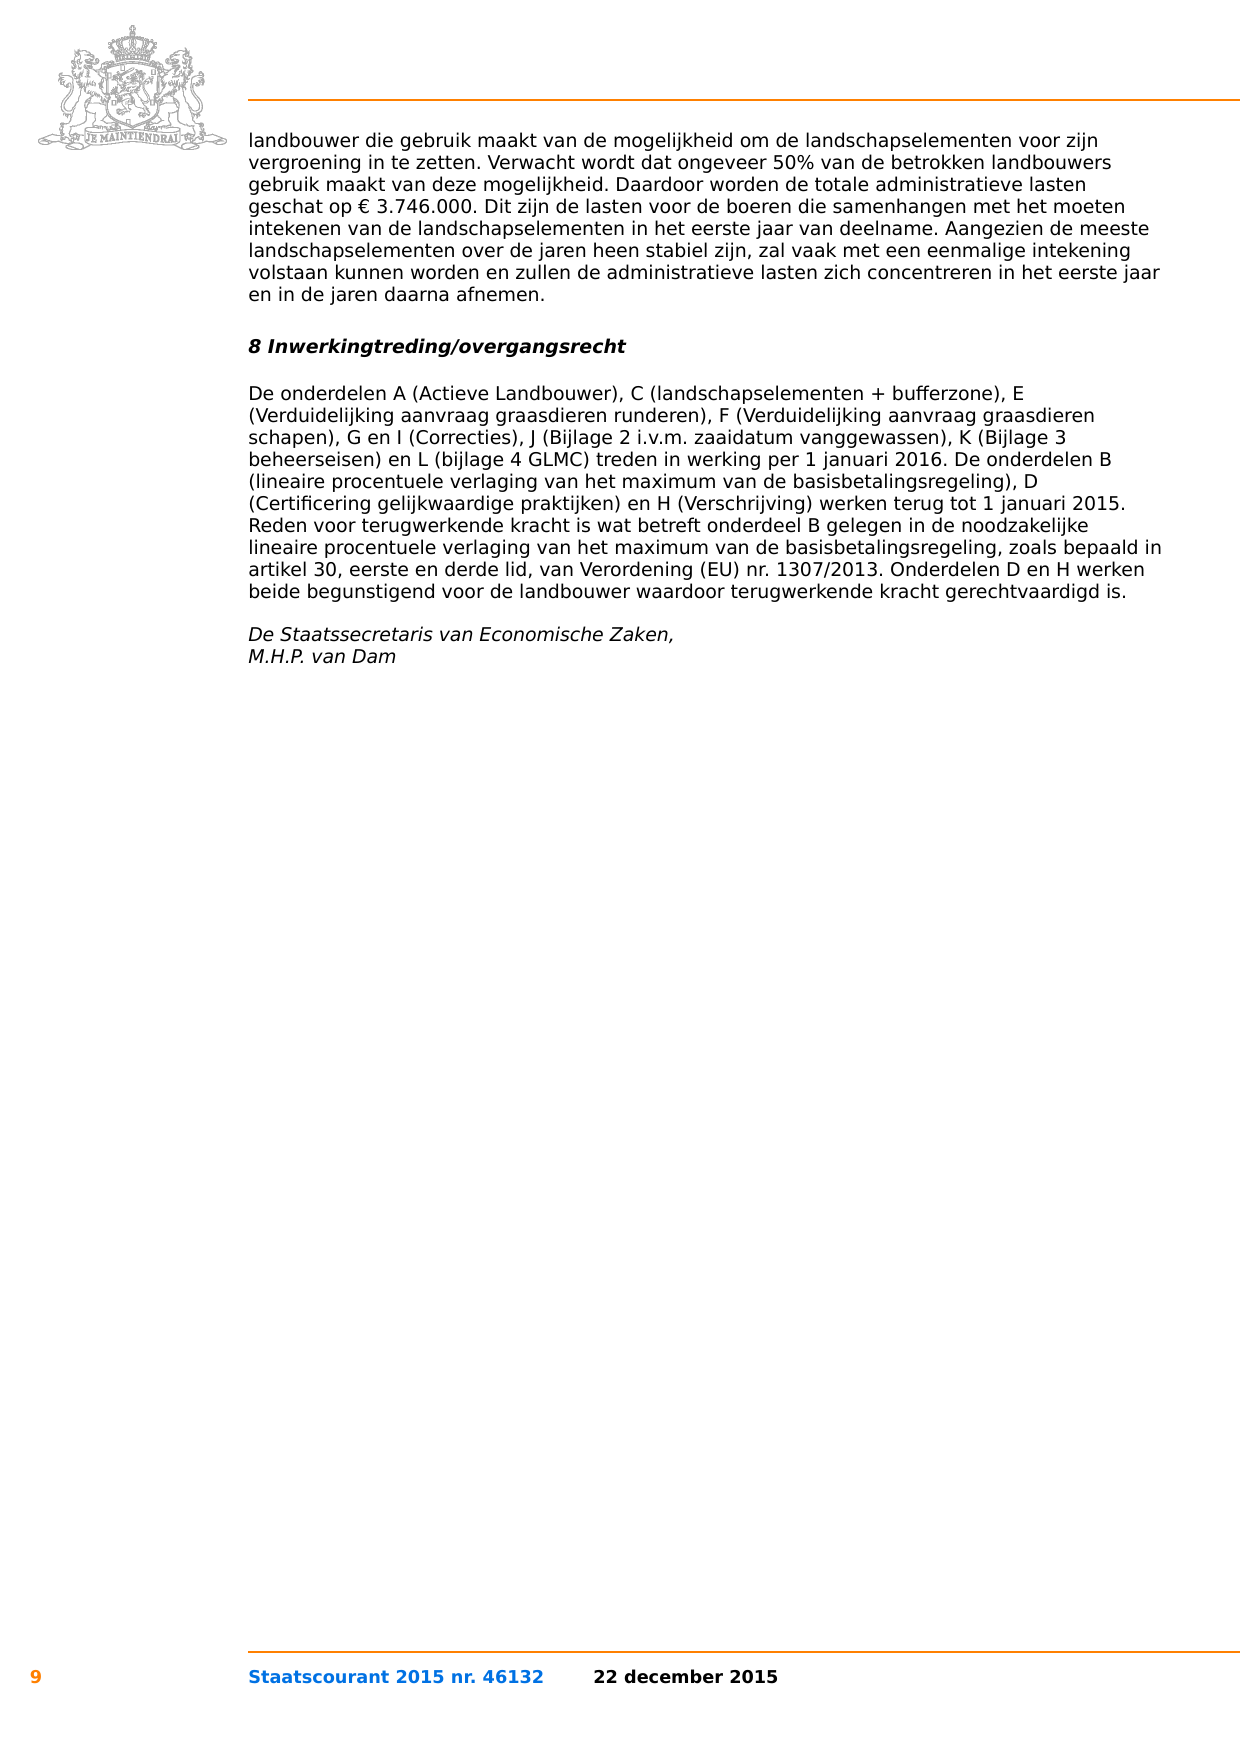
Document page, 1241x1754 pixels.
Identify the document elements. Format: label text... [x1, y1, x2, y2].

picture [38, 25, 227, 150]
text landbouwer die gebruik maakt van de mogelijkheid om de landschapselementen voor zijn vergroening in te zetten. Verwacht wordt dat ongeveer 50% van de betrokken landbouwers gebruik maakt van deze mogelijkheid. Daardoor worden de totale administratieve lasten geschat op € 3.746.000. Dit zijn de lasten voor de boeren die samenhangen met het moeten intekenen van de landschapselementen in het eerste jaar van deelname. Aangezien de meeste landschapselementen over de jaren heen stabiel zijn, zal vaak met een eenmalige intekening volstaan kunnen worden en zullen de administratieve lasten zich concentreren in het eerste jaar en in de jaren daarna afnemen. [248, 130, 1163, 306]
text De onderdelen A (Actieve Landbouwer), C (landschapselementen + bufferzone), E (Verduidelijking aanvraag graasdieren runderen), F (Verduidelijking aanvraag graasdieren schapen), G en I (Correcties), J (Bijlage 2 i.v.m. zaaidatum vanggewassen), K (Bijlage 3 beheerseisen) en L (bijlage 4 GLMC) treden in werking per 1 januari 2016. De onderdelen B (lineaire procentuele verlaging van het maximum van de basisbetalingsregeling), D (Certificering gelijkwaardige praktijken) en H (Verschrijving) werken terug tot 1 januari 2015. Reden voor terugwerkende kracht is wat betreft onderdeel B gelegen in de noodzakelijke lineaire procentuele verlaging van het maximum van de basisbetalingsregeling, zoals bepaald in artikel 30, eerste en derde lid, van Verordening (EU) nr. 1307/2013. Onderdelen D en H werken beide begunstigend voor de landbouwer waardoor terugwerkende kracht gerechtvaardigd is. [248, 383, 1163, 602]
subtitle 8 Inwerkingtreding/overgangsrecht [248, 336, 1163, 358]
text De Staatssecretaris van Economische Zaken, M.H.P. van Dam [248, 624, 1163, 668]
